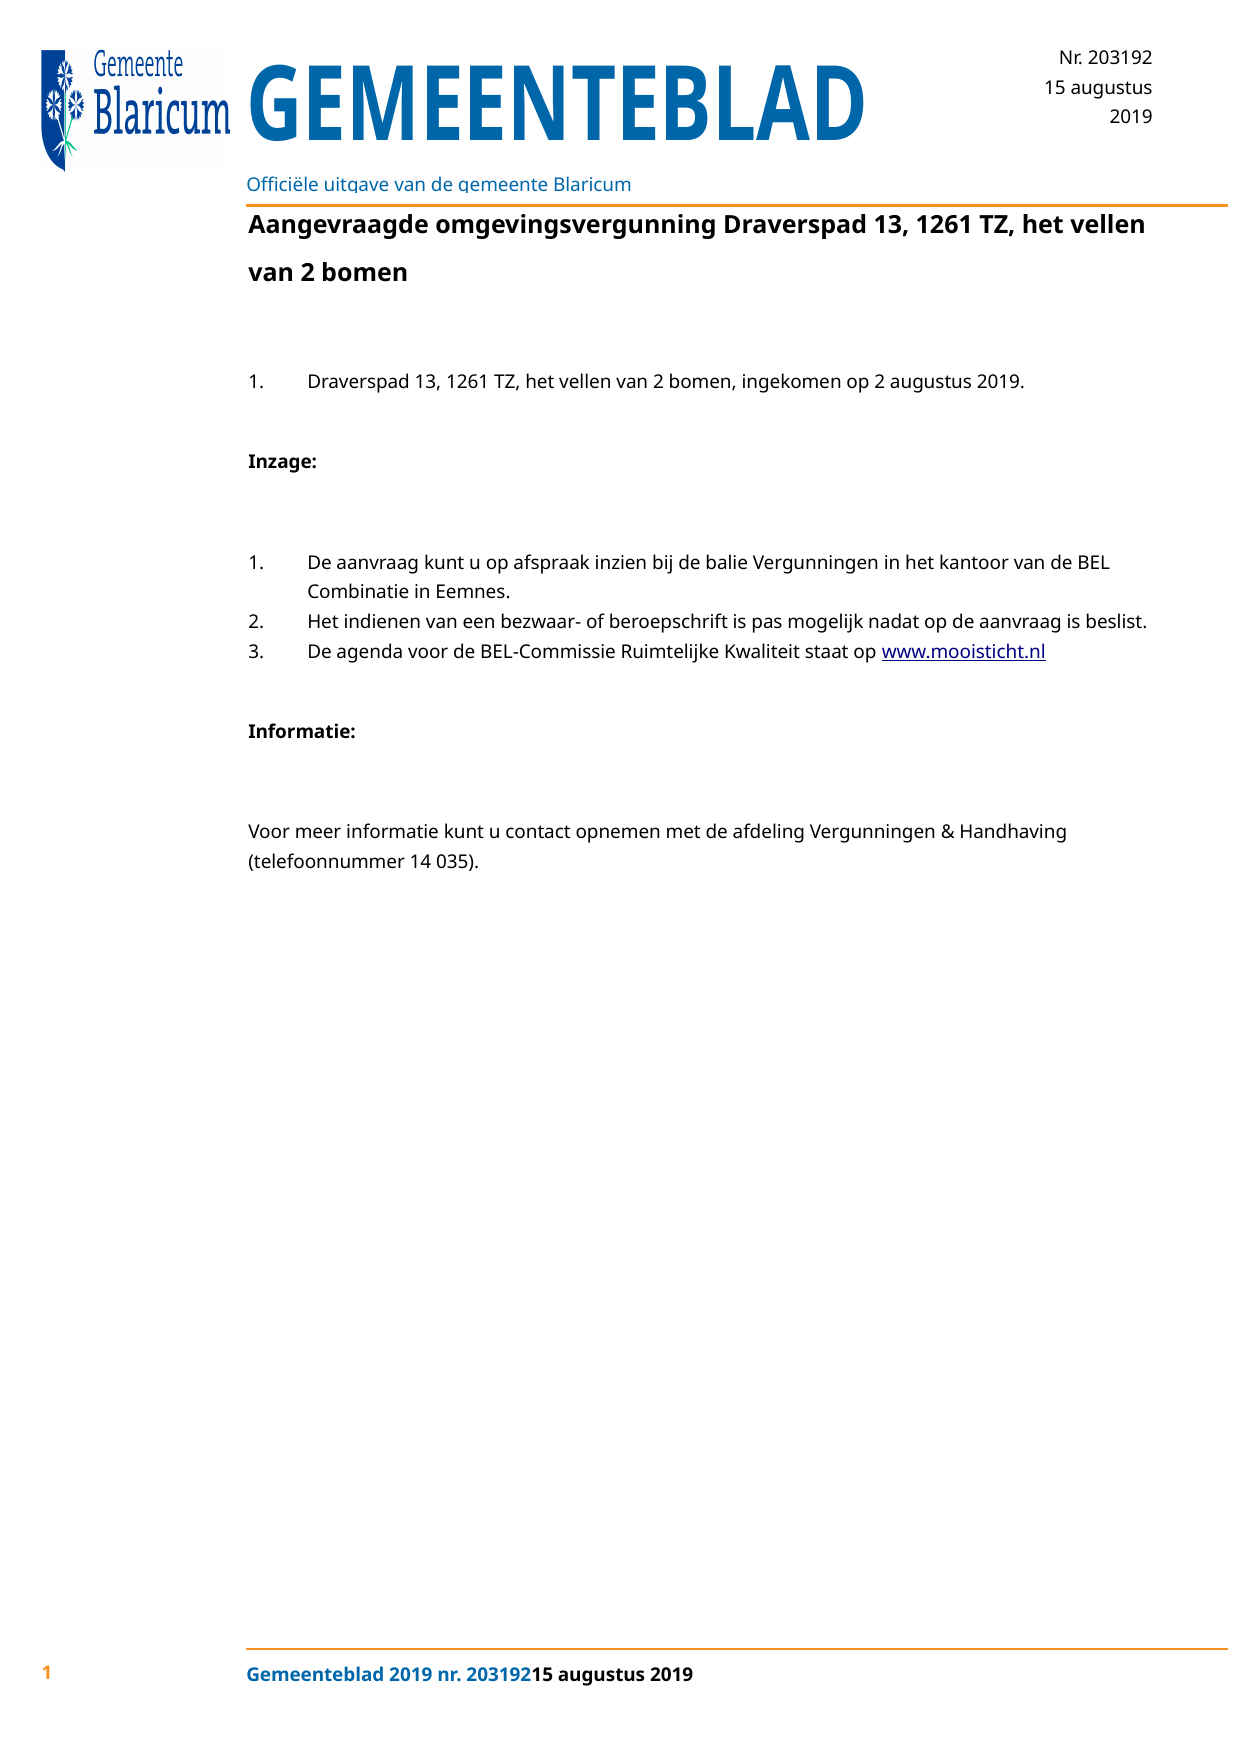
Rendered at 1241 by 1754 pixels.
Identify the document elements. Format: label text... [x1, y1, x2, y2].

list Het indienen van een bezwaar- of beroepschrift is pas mogelijk nadat op de aanvraag is beslist. [248, 608, 1152, 634]
list Draverspad 13, 1261 TZ, het vellen van 2 bomen, ingekomen op 2 augustus 2019. [248, 368, 1152, 394]
text Aangevraagde omgevingsvergunning Draverspad 13, 1261 TZ, het vellen van 2 bomen [248, 207, 1152, 288]
picture [41, 47, 231, 172]
text Inzage: [248, 448, 1152, 474]
list De agenda voor de BEL-Commissie Ruimtelijke Kwaliteit staat op www.mooisticht.nl [248, 638, 1152, 664]
text Informatie: [248, 718, 1152, 744]
text Voor meer informatie kunt u contact opnemen met de afdeling Vergunningen & Handhaving (telefoonnummer 14 035). [248, 819, 1152, 874]
list De aanvraag kunt u op afspraak inzien bij de balie Vergunningen in het kantoor van de BEL Combinatie in Eemnes. [248, 549, 1152, 604]
